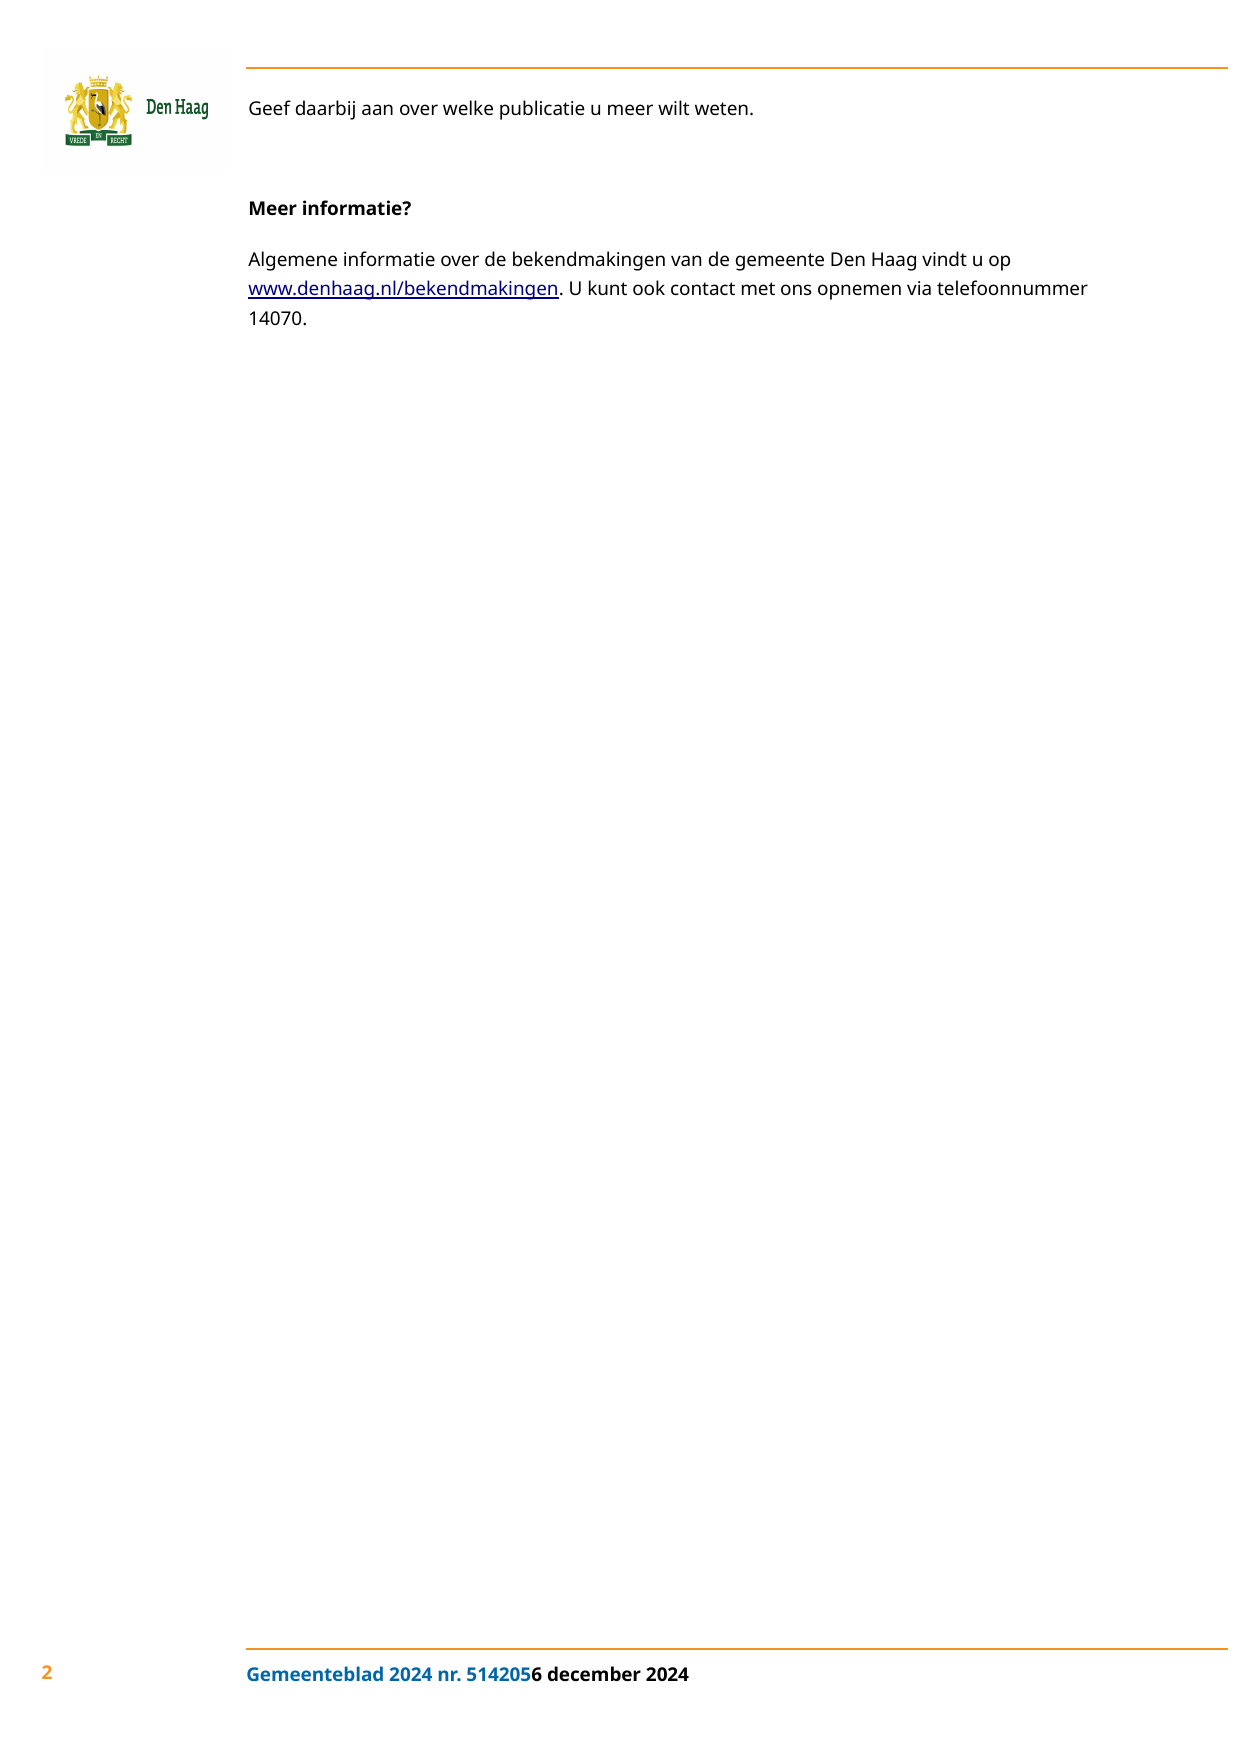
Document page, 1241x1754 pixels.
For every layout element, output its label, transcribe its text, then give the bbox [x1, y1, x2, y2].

text Geef daarbij aan over welke publicatie u meer wilt weten. [248, 95, 1152, 121]
text Meer informatie? [248, 196, 1152, 221]
text Algemene informatie over de bekendmakingen van de gemeente Den Haag vindt u op www.denhaag.nl/bekendmakingen. U kunt ook contact met ons opnemen via telefoonnummer 14070. [248, 246, 1152, 331]
picture [41, 47, 231, 172]
